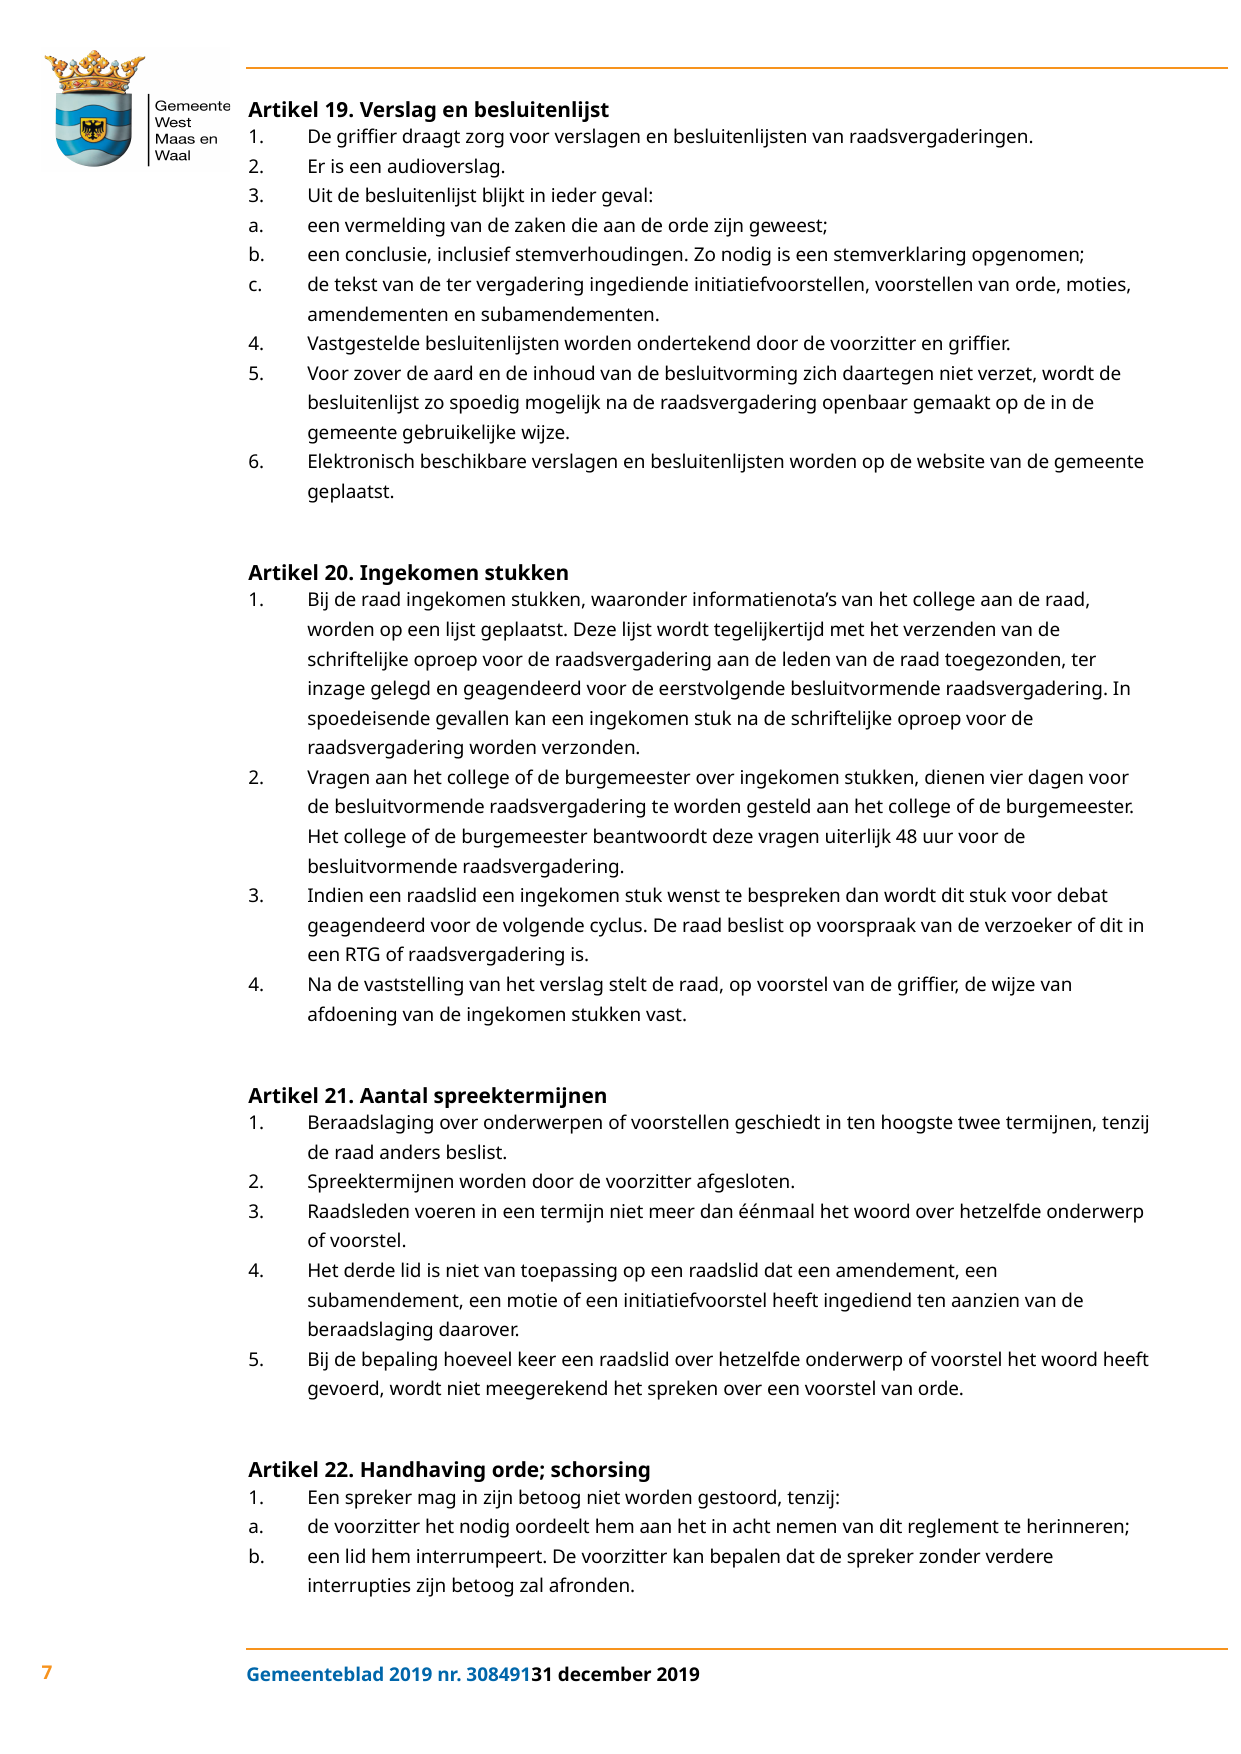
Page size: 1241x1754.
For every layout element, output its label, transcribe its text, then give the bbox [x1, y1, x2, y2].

list een vermelding van de zaken die aan de orde zijn geweest; [248, 212, 1152, 238]
list Uit de besluitenlijst blijkt in ieder geval: [248, 182, 1152, 208]
picture [41, 47, 231, 172]
list Een spreker mag in zijn betoog niet worden gestoord, tenzij: [248, 1484, 1152, 1510]
text Artikel 22. Handhaving orde; schorsing [248, 1456, 1152, 1484]
list Er is een audioverslag. [248, 153, 1152, 178]
list Elektronisch beschikbare verslagen en besluitenlijsten worden op de website van de gemeente geplaatst. [248, 449, 1152, 504]
list Bij de raad ingekomen stukken, waaronder informatienota’s van het college aan de raad, worden op een lijst geplaatst. Deze lijst wordt tegelijkertijd met het verzenden van de schriftelijke oproep voor de raadsvergadering aan de leden van de raad toegezonden, ter inzage gelegd en geagendeerd voor de eerstvolgende besluitvormende raadsvergadering. In spoedeisende gevallen kan een ingekomen stuk na de schriftelijke oproep voor de raadsvergadering worden verzonden. [248, 587, 1152, 760]
list de voorzitter het nodig oordeelt hem aan het in acht nemen van dit reglement te herinneren; [248, 1513, 1152, 1539]
text Artikel 21. Aantal spreektermijnen [248, 1081, 1152, 1109]
list Spreektermijnen worden door de voorzitter afgesloten. [248, 1168, 1152, 1194]
list Vastgestelde besluitenlijsten worden ondertekend door de voorzitter en griffier. [248, 330, 1152, 356]
text Artikel 20. Ingekomen stukken [248, 558, 1152, 587]
list Vragen aan het college of de burgemeester over ingekomen stukken, dienen vier dagen voor de besluitvormende raadsvergadering te worden gesteld aan het college of de burgemeester. Het college of de burgemeester beantwoordt deze vragen uiterlijk 48 uur voor de besluitvormende raadsvergadering. [248, 764, 1152, 879]
text Artikel 19. Verslag en besluitenlijst [248, 95, 1152, 123]
list Beraadslaging over onderwerpen of voorstellen geschiedt in ten hoogste twee termijnen, tenzij de raad anders beslist. [248, 1109, 1152, 1164]
list Het derde lid is niet van toepassing op een raadslid dat een amendement, een subamendement, een motie of een initiatiefvoorstel heeft ingediend ten aanzien van de beraadslaging daarover. [248, 1257, 1152, 1342]
list Indien een raadslid een ingekomen stuk wenst te bespreken dan wordt dit stuk voor debat geagendeerd voor de volgende cyclus. De raad beslist op voorspraak van de verzoeker of dit in een RTG of raadsvergadering is. [248, 882, 1152, 967]
list Voor zover de aard en de inhoud van de besluitvorming zich daartegen niet verzet, wordt de besluitenlijst zo spoedig mogelijk na de raadsvergadering openbaar gemaakt op de in de gemeente gebruikelijke wijze. [248, 360, 1152, 445]
list Raadsleden voeren in een termijn niet meer dan éénmaal het woord over hetzelfde onderwerp of voorstel. [248, 1198, 1152, 1253]
list een lid hem interrumpeert. De voorzitter kan bepalen dat de spreker zonder verdere interrupties zijn betoog zal afronden. [248, 1543, 1152, 1598]
list een conclusie, inclusief stemverhoudingen. Zo nodig is een stemverklaring opgenomen; [248, 242, 1152, 267]
list de tekst van de ter vergadering ingediende initiatiefvoorstellen, voorstellen van orde, moties, amendementen en subamendementen. [248, 271, 1152, 326]
list Na de vaststelling van het verslag stelt de raad, op voorstel van de griffier, de wijze van afdoening van de ingekomen stukken vast. [248, 971, 1152, 1027]
list De griffier draagt zorg voor verslagen en besluitenlijsten van raadsvergaderingen. [248, 123, 1152, 149]
list Bij de bepaling hoeveel keer een raadslid over hetzelfde onderwerp of voorstel het woord heeft gevoerd, wordt niet meegerekend het spreken over een voorstel van orde. [248, 1346, 1152, 1401]
